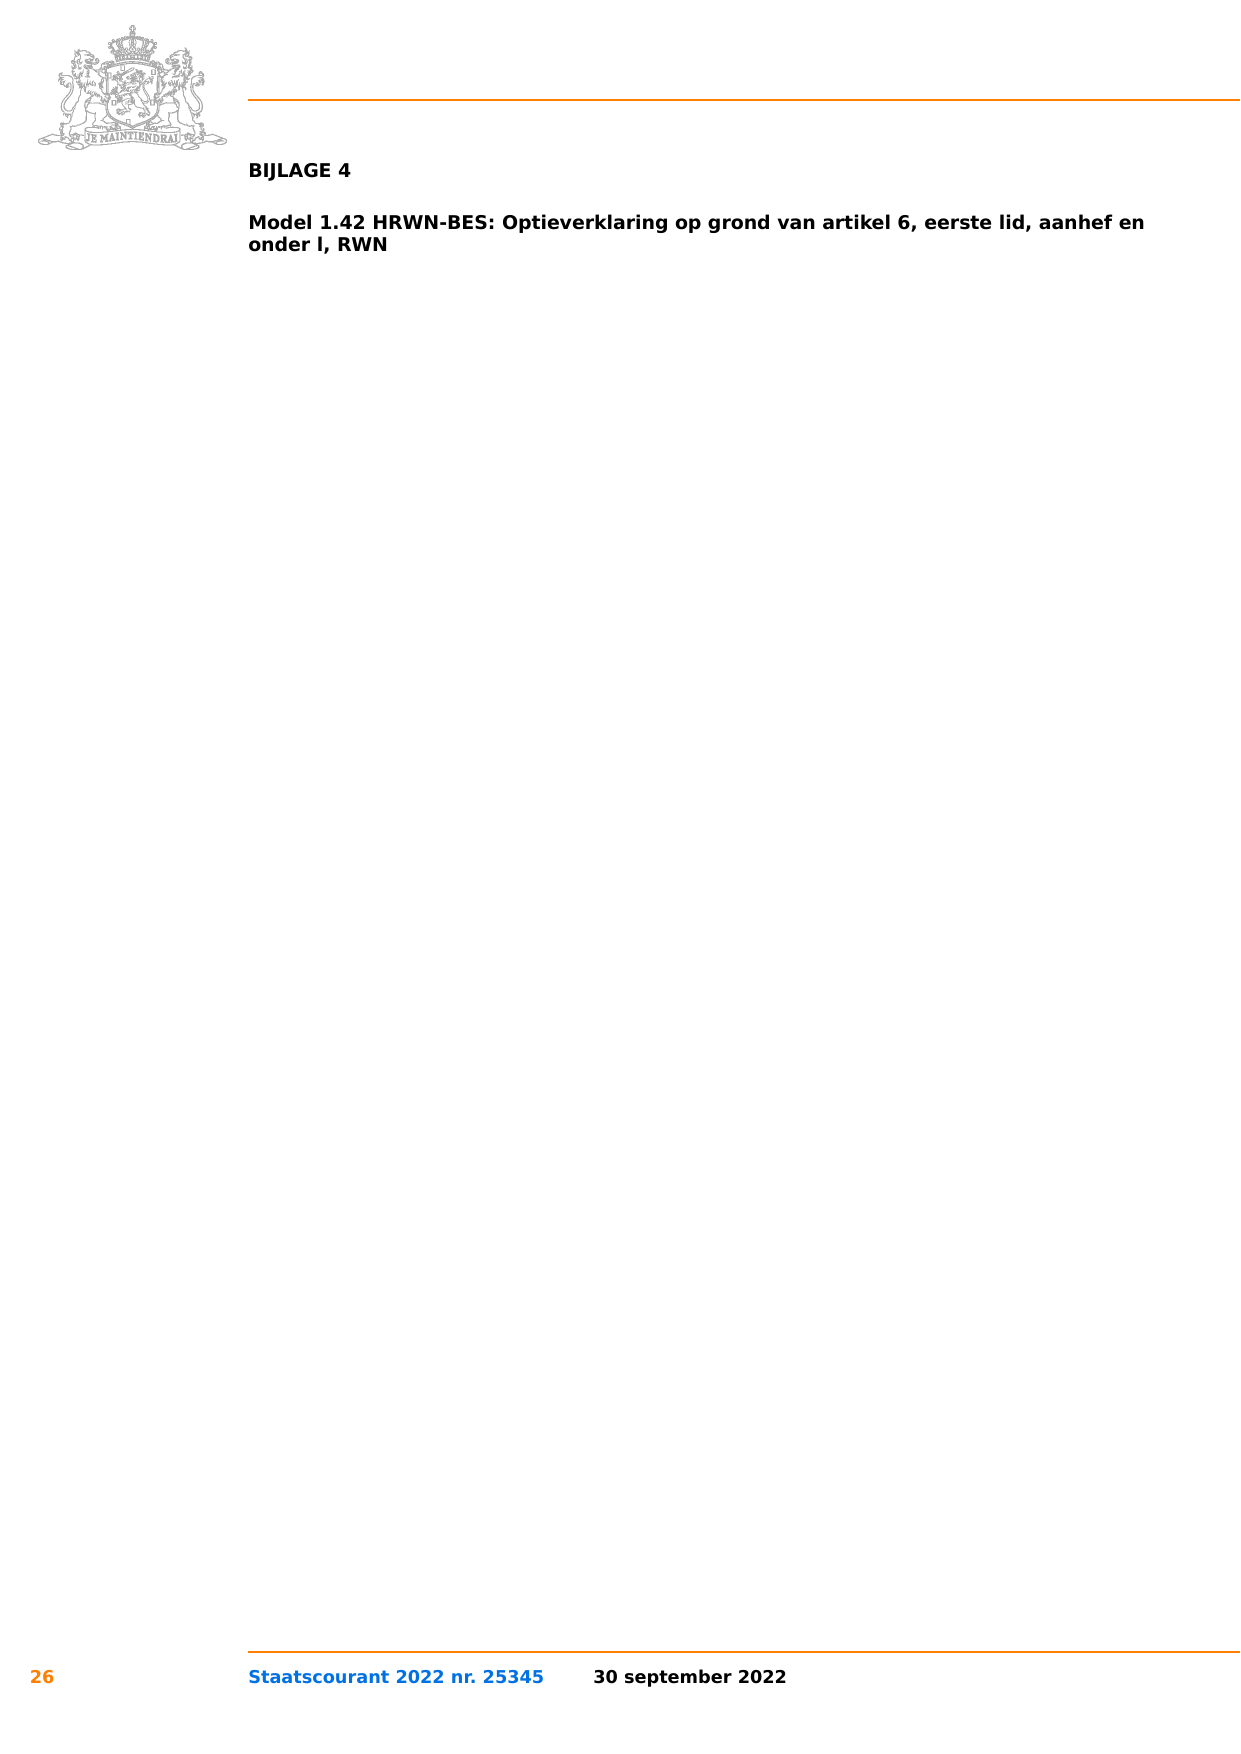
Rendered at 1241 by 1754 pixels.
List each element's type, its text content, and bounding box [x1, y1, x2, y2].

subtitle BIJLAGE 4 [248, 160, 1163, 182]
subtitle Model 1.42 HRWN-BES: Optieverklaring op grond van artikel 6, eerste lid, aanhef en onder l, RWN [248, 212, 1163, 256]
picture [38, 25, 227, 150]
